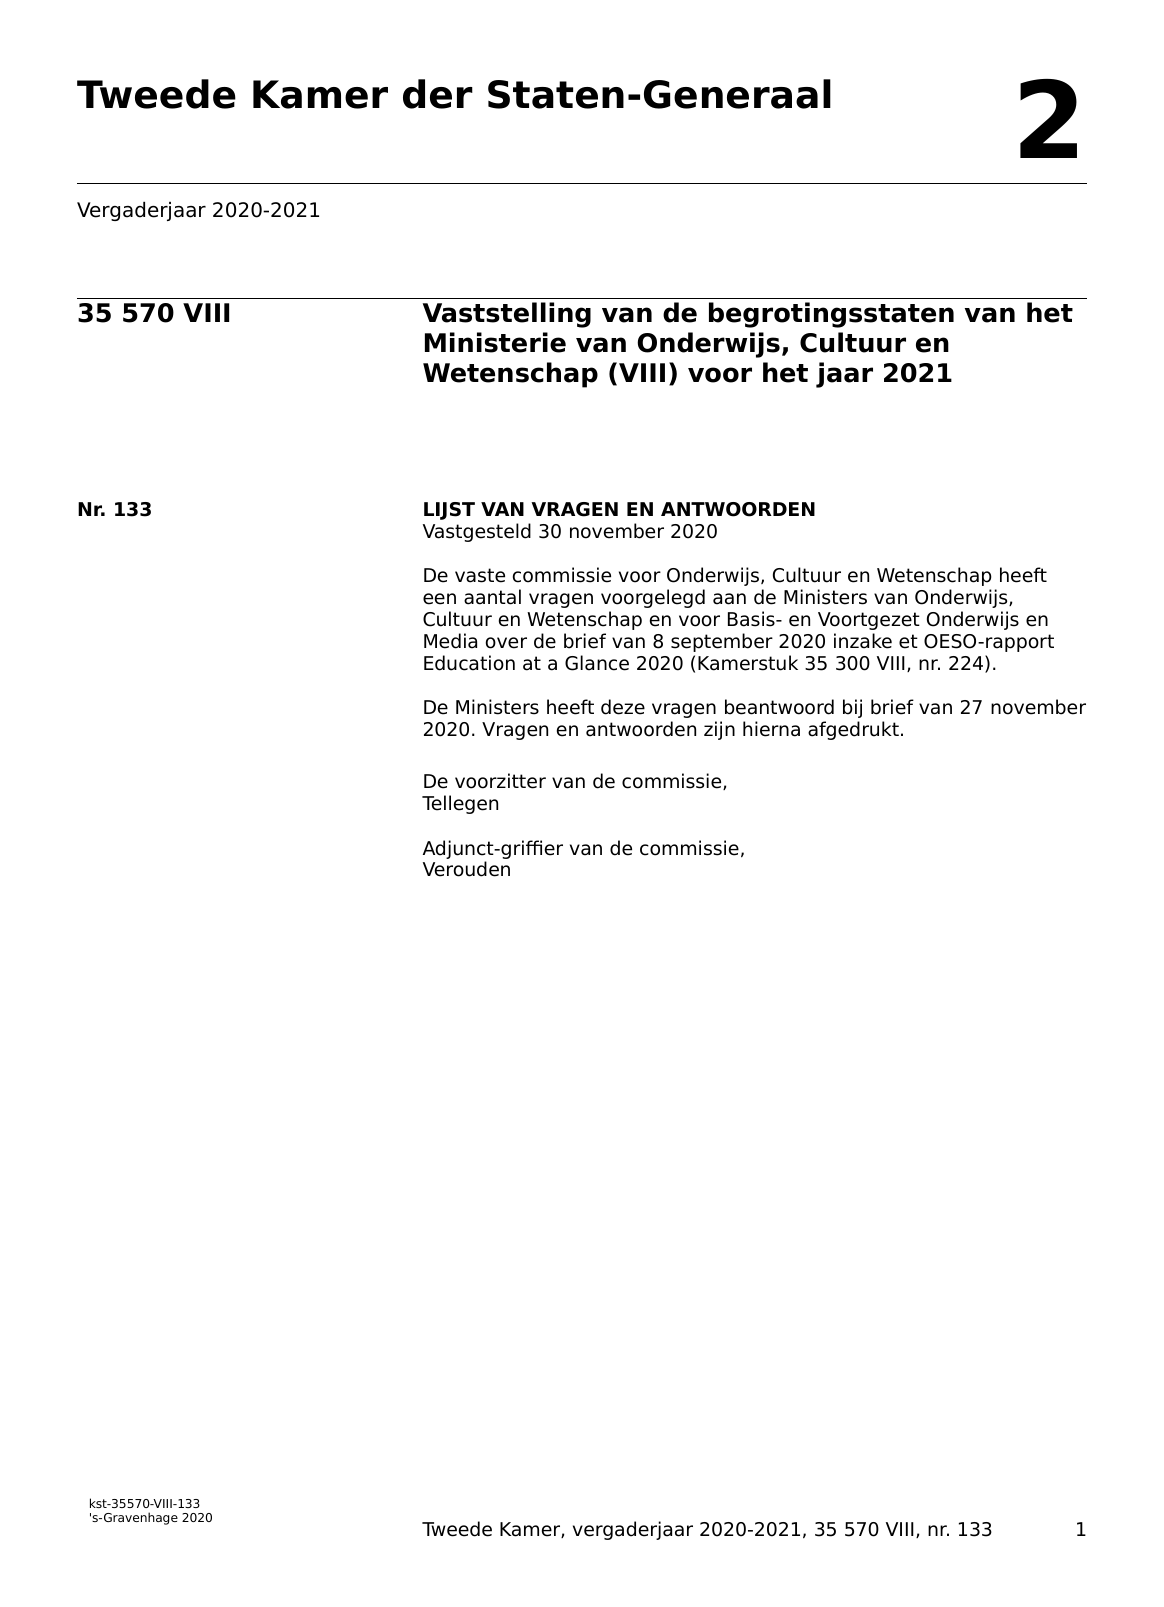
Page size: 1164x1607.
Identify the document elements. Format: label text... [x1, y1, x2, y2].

table_header 2 [886, 59, 1087, 183]
table_header Tweede Kamer der Staten-Generaal [77, 59, 886, 183]
text De vaste commissie voor Onderwijs, Cultuur en Wetenschap heeft een aantal vragen voorgelegd aan de Ministers van Onderwijs, Cultuur en Wetenschap en voor Basis- en Voortgezet Onderwijs en Media over de brief van 8 september 2020 inzake et OESO-rapport Education at a Glance 2020 (Kamerstuk 35 300 VIII, nr. 224). [422, 565, 1087, 675]
subtitle Nr. 133 LIJST VAN VRAGEN EN ANTWOORDEN [77, 499, 1087, 521]
text De voorzitter van de commissie, Tellegen [422, 771, 1087, 815]
text 's-Gravenhage 2020 [88, 1511, 323, 1525]
table_cell Vergaderjaar 2020-2021 [77, 184, 1087, 298]
text kst-35570-VIII-133 [88, 1497, 323, 1511]
text Adjunct-griffier van de commissie, Verouden [422, 837, 1087, 881]
text De Ministers heeft deze vragen beantwoord bij brief van 27 november 2020. Vragen en antwoorden zijn hierna afgedrukt. [422, 697, 1087, 741]
text Vastgesteld 30 november 2020 [422, 521, 1087, 543]
subtitle 35 570 VIII Vaststelling van de begrotingsstaten van het Ministerie van Onderwijs, Cultuur en Wetenschap (VIII) voor het jaar 2021 [77, 299, 1087, 388]
